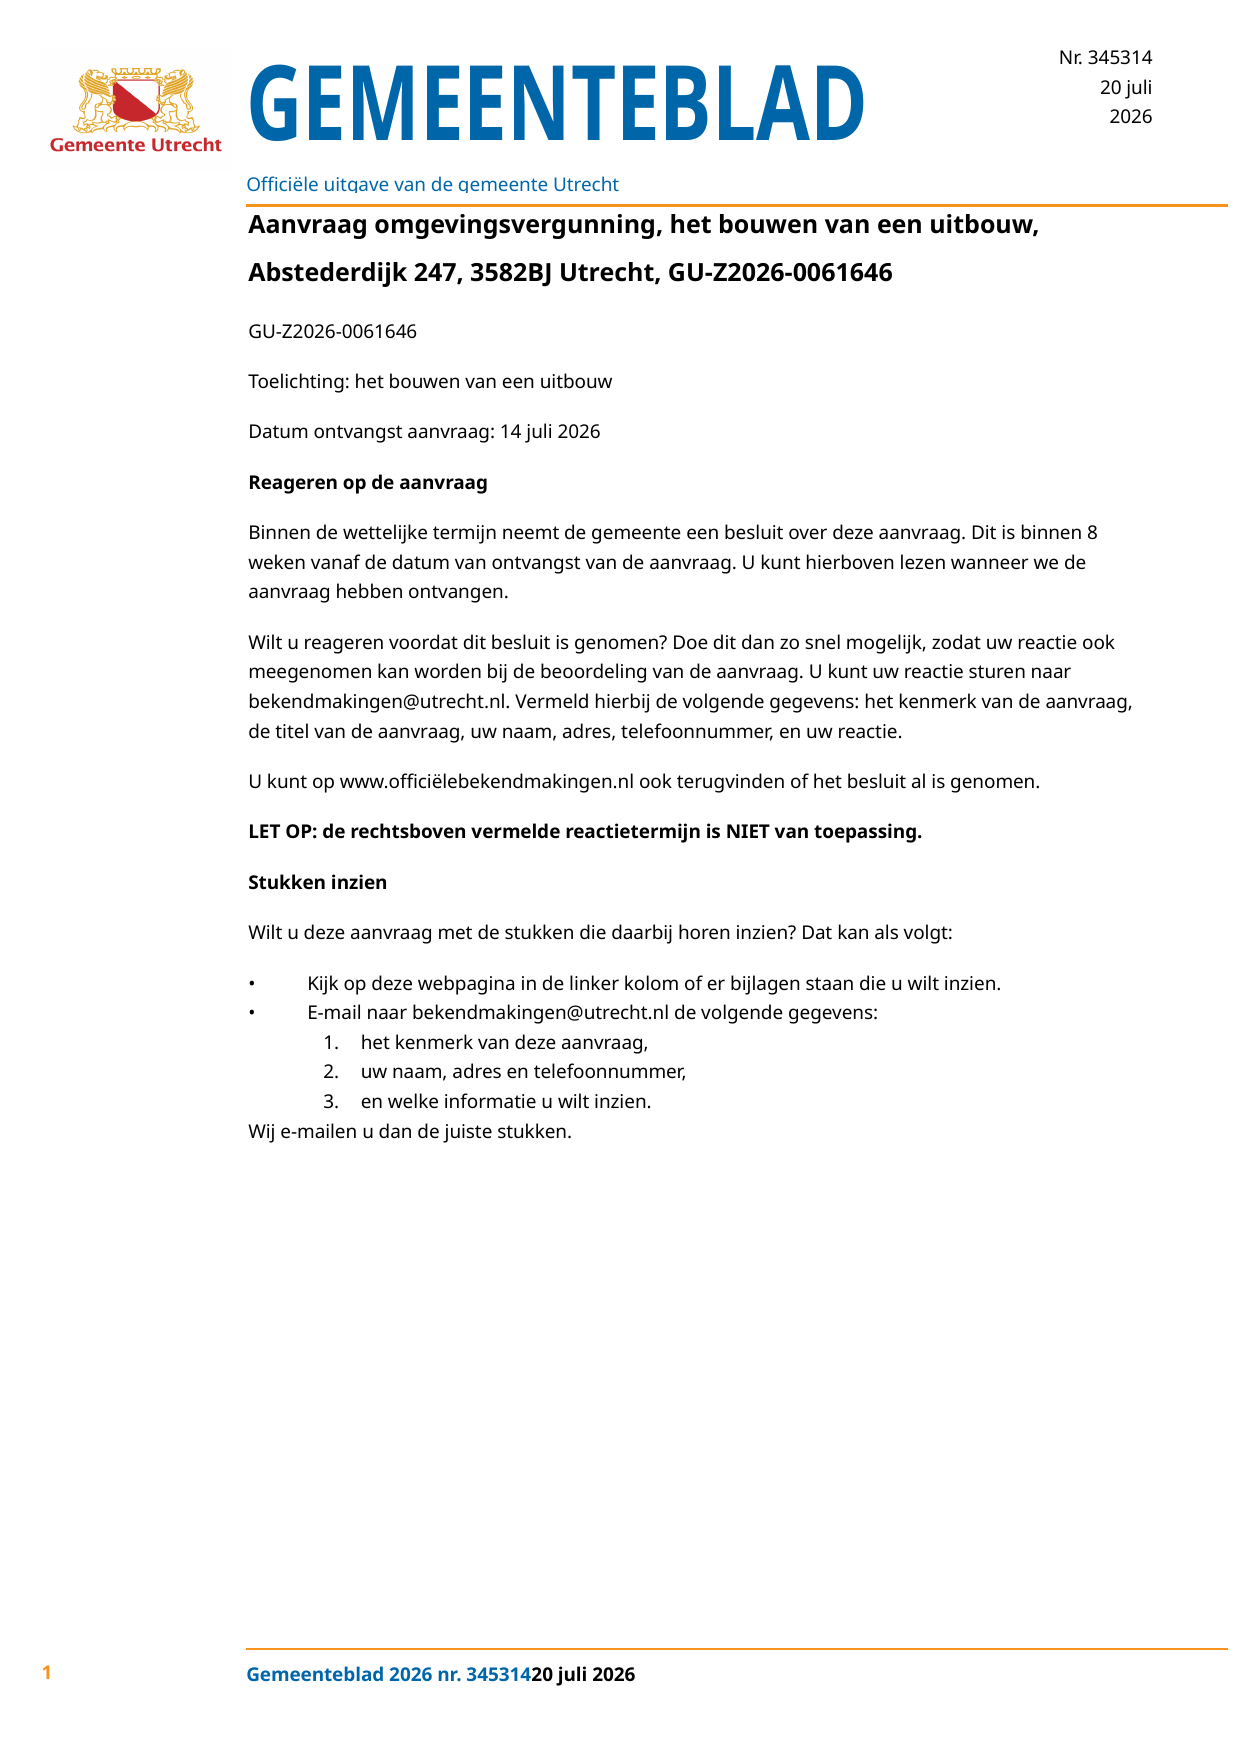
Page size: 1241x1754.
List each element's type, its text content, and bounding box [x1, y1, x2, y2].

text GU-Z2026-0061646 [248, 318, 1152, 344]
list en welke informatie u wilt inzien. [323, 1088, 1152, 1114]
list het kenmerk van deze aanvraag, [323, 1029, 1152, 1055]
text Aanvraag omgevingsvergunning, het bouwen van een uitbouw, Abstederdijk 247, 3582BJ Utrecht, GU-Z2026-0061646 [248, 207, 1152, 288]
picture [41, 47, 231, 172]
text Datum ontvangst aanvraag: 14 juli 2026 [248, 419, 1152, 444]
list Kijk op deze webpagina in de linker kolom of er bijlagen staan die u wilt inzien. [248, 970, 1152, 996]
text LET OP: de rechtsboven vermelde reactietermijn is NIET van toepassing. [248, 819, 1152, 844]
text Wilt u deze aanvraag met de stukken die daarbij horen inzien? Dat kan als volgt: [248, 919, 1152, 945]
text Binnen de wettelijke termijn neemt de gemeente een besluit over deze aanvraag. Dit is binnen 8 weken vanaf de datum van ontvangst van de aanvraag. U kunt hierboven lezen wanneer we de aanvraag hebben ontvangen. [248, 519, 1152, 604]
text Stukken inzien [248, 869, 1152, 895]
list uw naam, adres en telefoonnummer, [323, 1059, 1152, 1084]
text Wilt u reageren voordat dit besluit is genomen? Doe dit dan zo snel mogelijk, zodat uw reactie ook meegenomen kan worden bij de beoordeling van de aanvraag. U kunt uw reactie sturen naar bekendmakingen@utrecht.nl. Vermeld hierbij de volgende gegevens: het kenmerk van de aanvraag, de titel van de aanvraag, uw naam, adres, telefoonnummer, en uw reactie. [248, 629, 1152, 744]
text Reageren op de aanvraag [248, 469, 1152, 495]
text U kunt op www.officiëlebekendmakingen.nl ook terugvinden of het besluit al is genomen. [248, 768, 1152, 794]
list E-mail naar bekendmakingen@utrecht.nl de volgende gegevens: [248, 999, 1152, 1025]
text Wij e-mailen u dan de juiste stukken. [248, 1118, 1152, 1144]
text Toelichting: het bouwen van een uitbouw [248, 368, 1152, 394]
